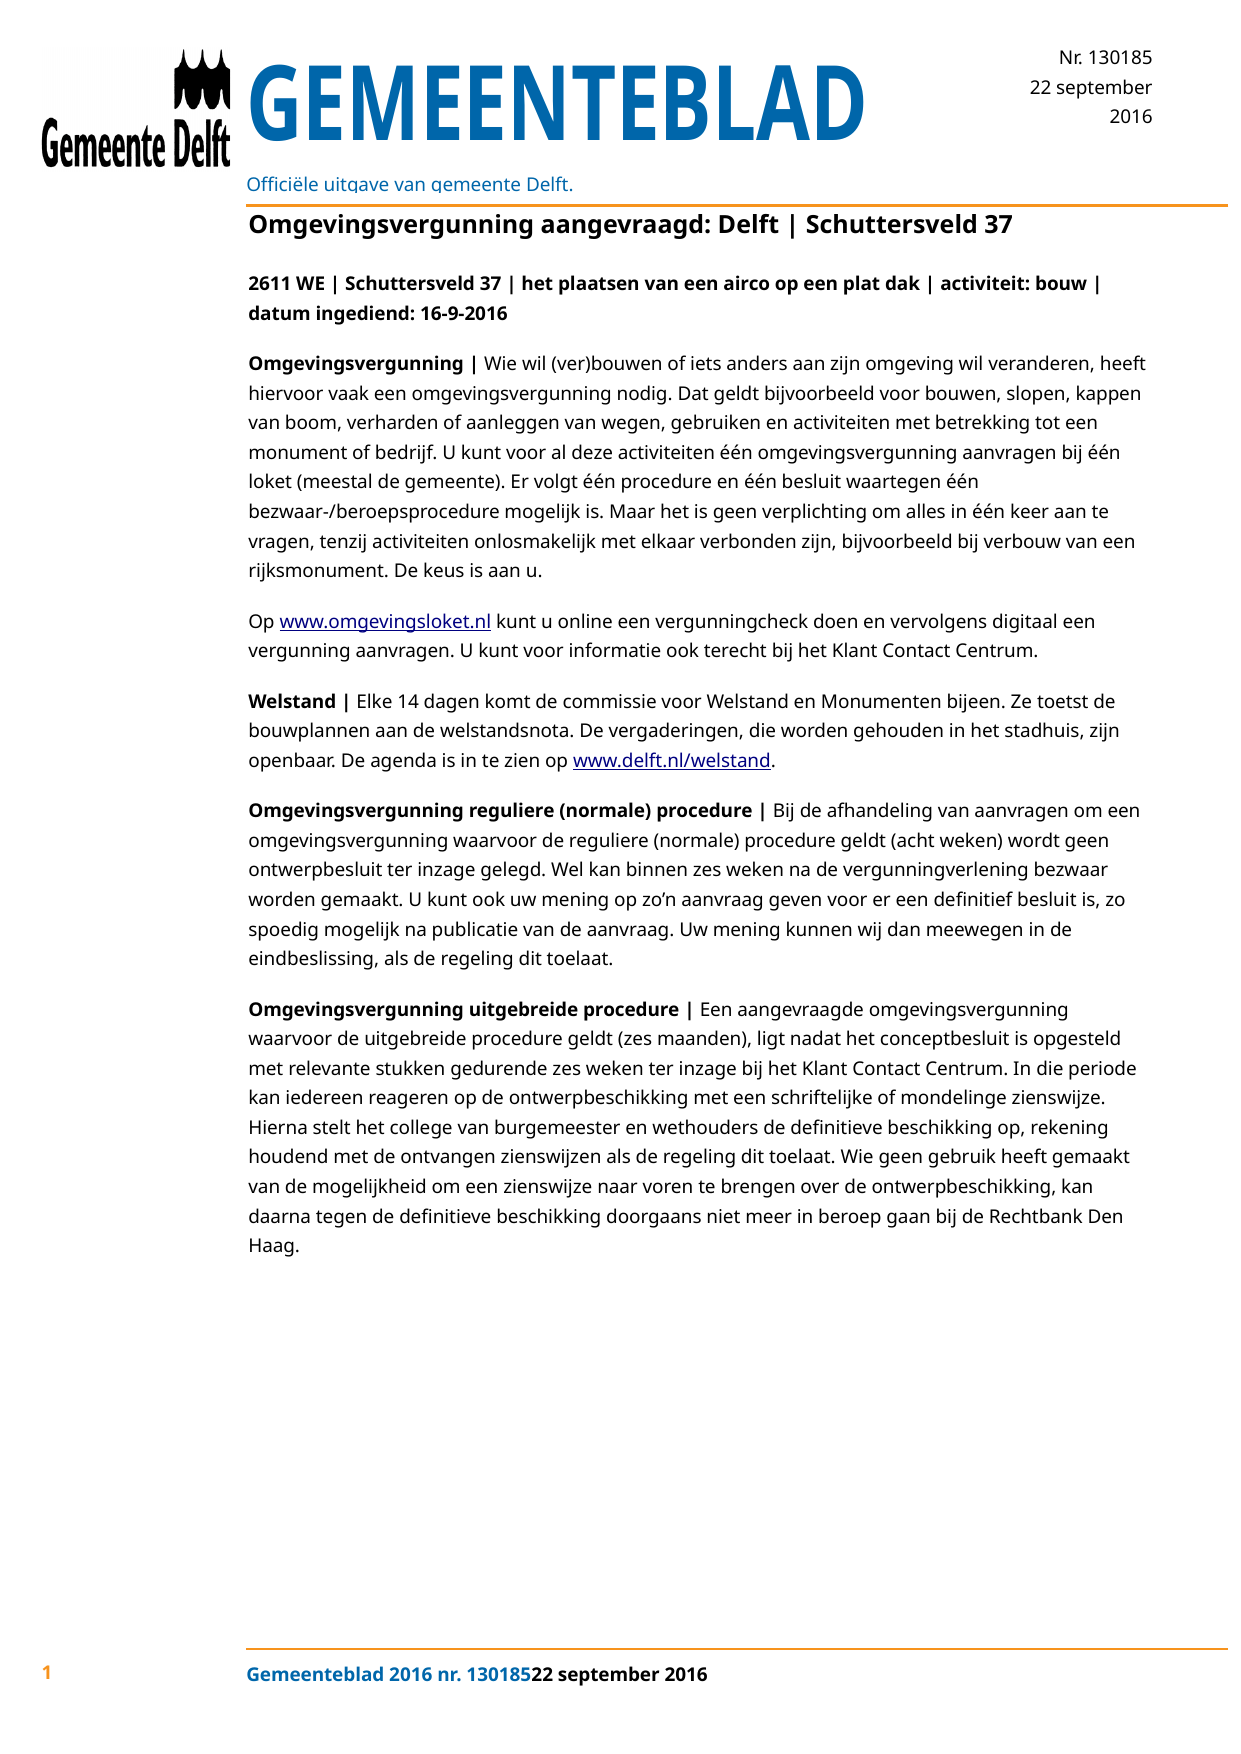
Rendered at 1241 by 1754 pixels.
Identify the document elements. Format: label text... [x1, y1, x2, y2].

picture [41, 47, 231, 172]
text 2611 WE | Schuttersveld 37 | het plaatsen van een airco op een plat dak | activiteit: bouw | datum ingediend: 16-9-2016 [248, 270, 1152, 326]
text Op www.omgevingsloket.nl kunt u online een vergunningcheck doen en vervolgens digitaal een vergunning aanvragen. U kunt voor informatie ook terecht bij het Klant Contact Centrum. [248, 608, 1152, 663]
text Omgevingsvergunning | Wie wil (ver)bouwen of iets anders aan zijn omgeving wil veranderen, heeft hiervoor vaak een omgevingsvergunning nodig. Dat geldt bijvoorbeeld voor bouwen, slopen, kappen van boom, verharden of aanleggen van wegen, gebruiken en activiteiten met betrekking tot een monument of bedrijf. U kunt voor al deze activiteiten één omgevingsvergunning aanvragen bij één loket (meestal de gemeente). Er volgt één procedure en één besluit waartegen één bezwaar-/beroepsprocedure mogelijk is. Maar het is geen verplichting om alles in één keer aan te vragen, tenzij activiteiten onlosmakelijk met elkaar verbonden zijn, bijvoorbeeld bij verbouw van een rijksmonument. De keus is aan u. [248, 350, 1152, 583]
text Omgevingsvergunning aangevraagd: Delft | Schuttersveld 37 [248, 207, 1152, 241]
text Omgevingsvergunning uitgebreide procedure | Een aangevraagde omgevingsvergunning waarvoor de uitgebreide procedure geldt (zes maanden), ligt nadat het conceptbesluit is opgesteld met relevante stukken gedurende zes weken ter inzage bij het Klant Contact Centrum. In die periode kan iedereen reageren op de ontwerpbeschikking met een schriftelijke of mondelinge zienswijze. Hierna stelt het college van burgemeester en wethouders de definitieve beschikking op, rekening houdend met de ontvangen zienswijzen als de regeling dit toelaat. Wie geen gebruik heeft gemaakt van de mogelijkheid om een zienswijze naar voren te brengen over de ontwerpbeschikking, kan daarna tegen de definitieve beschikking doorgaans niet meer in beroep gaan bij de Rechtbank Den Haag. [248, 996, 1152, 1258]
text Omgevingsvergunning reguliere (normale) procedure | Bij de afhandeling van aanvragen om een omgevingsvergunning waarvoor de reguliere (normale) procedure geldt (acht weken) wordt geen ontwerpbesluit ter inzage gelegd. Wel kan binnen zes weken na de vergunningverlening bezwaar worden gemaakt. U kunt ook uw mening op zo’n aanvraag geven voor er een definitief besluit is, zo spoedig mogelijk na publicatie van de aanvraag. Uw mening kunnen wij dan meewegen in de eindbeslissing, als de regeling dit toelaat. [248, 797, 1152, 971]
text Welstand | Elke 14 dagen komt de commissie voor Welstand en Monumenten bijeen. Ze toetst de bouwplannen aan de welstandsnota. De vergaderingen, die worden gehouden in het stadhuis, zijn openbaar. De agenda is in te zien op www.delft.nl/welstand. [248, 688, 1152, 773]
